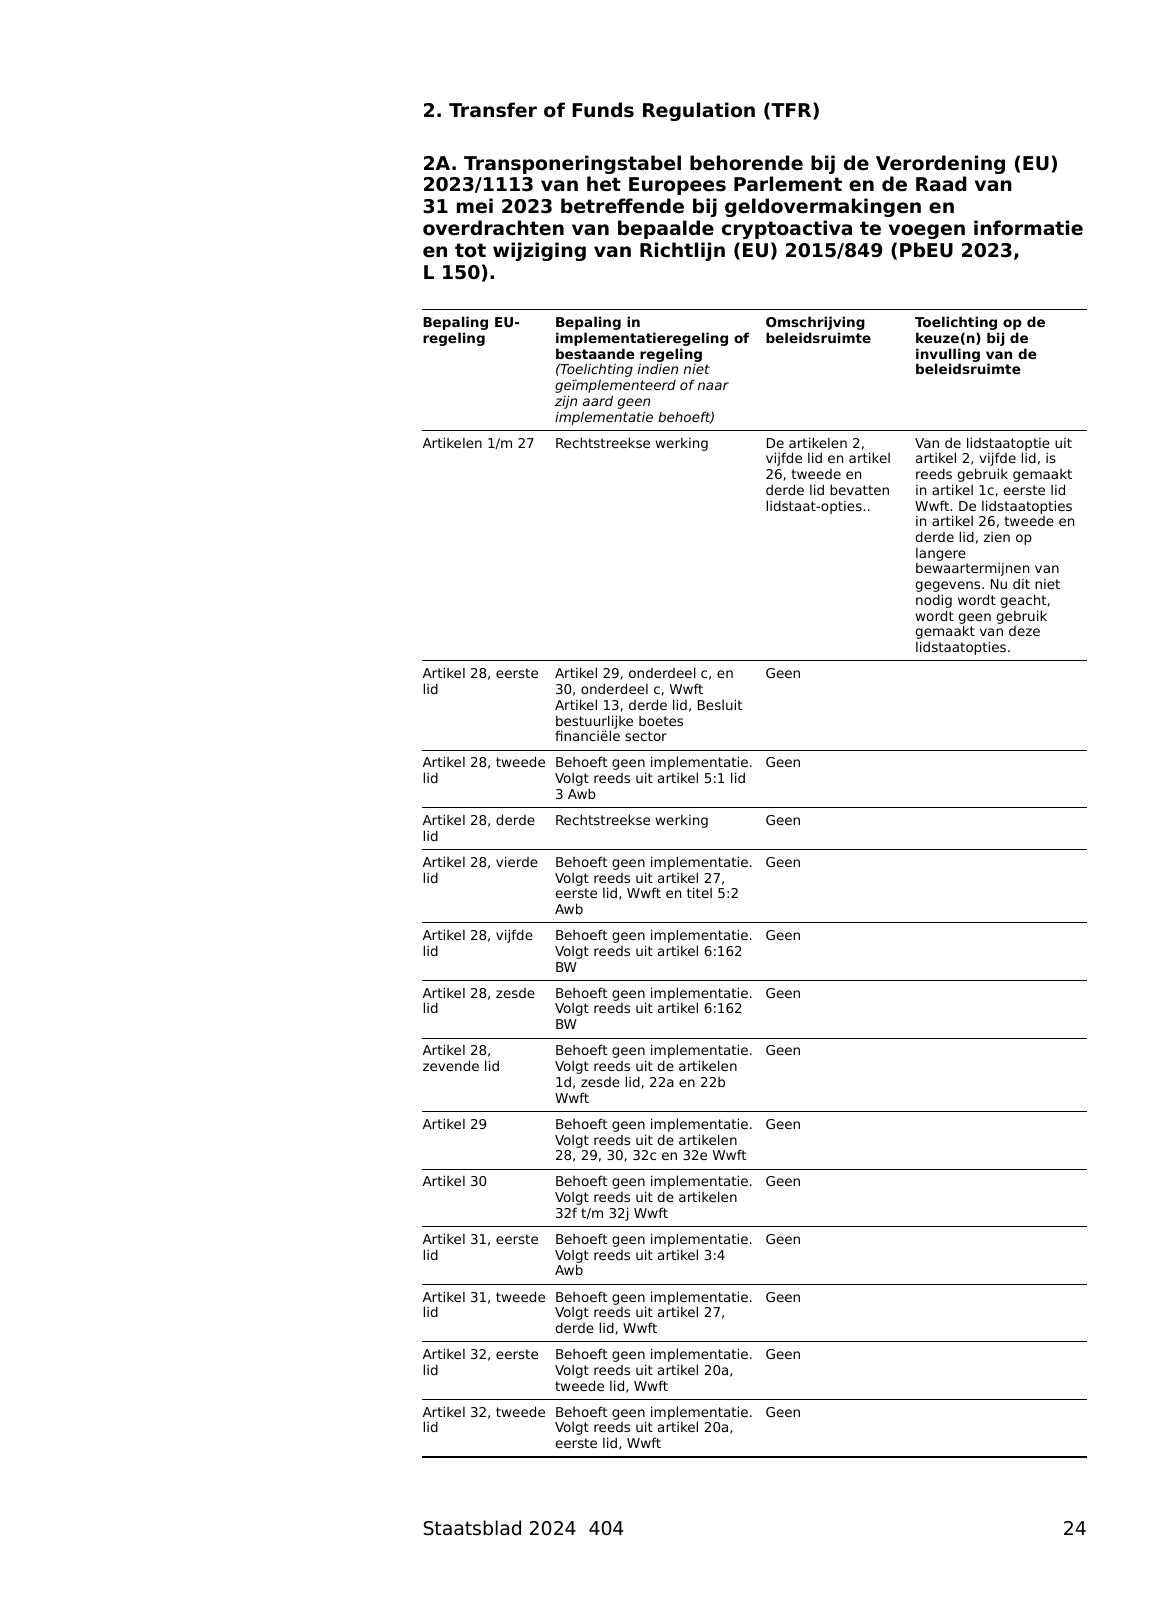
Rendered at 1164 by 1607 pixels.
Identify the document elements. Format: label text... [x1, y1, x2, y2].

table_cell Artikel 28, zesde lid [422, 981, 549, 1037]
table_cell [909, 1227, 1087, 1284]
table_cell Behoeft geen implementatie. Volgt reeds uit artikel 27, derde lid, Wwft [549, 1285, 759, 1341]
table_cell Behoeft geen implementatie. Volgt reeds uit de artikelen 28, 29, 30, 32c en 32e Wwft [549, 1112, 759, 1168]
table_cell Geen [759, 1039, 909, 1111]
table_cell Artikelen 1/m 27 [422, 431, 549, 660]
table_cell Artikel 28, derde lid [422, 808, 549, 849]
table_cell [909, 981, 1087, 1037]
table_cell De artikelen 2, vijfde lid en artikel 26, tweede en derde lid bevatten lidstaat-opties.. [759, 431, 909, 660]
table_cell [909, 751, 1087, 807]
table_cell [909, 1170, 1087, 1226]
table_cell [909, 1112, 1087, 1168]
table_cell Artikel 29, onderdeel c, en 30, onderdeel c, Wwft Artikel 13, derde lid, Besluit bestuurlijke boetes financiële sector [549, 661, 759, 749]
table_cell Rechtstreekse werking [549, 808, 759, 849]
table_cell Geen [759, 1285, 909, 1341]
table_cell Behoeft geen implementatie. Volgt reeds uit de artikelen 1d, zesde lid, 22a en 22b Wwft [549, 1039, 759, 1111]
table_cell Artikel 32, tweede lid [422, 1400, 549, 1456]
table_cell Geen [759, 1400, 909, 1456]
table_header Toelichting op de keuze(n) bij de invulling van de beleidsruimte [909, 310, 1087, 430]
subtitle 2A. Transponeringstabel behorende bij de Verordening (EU) 2023/1113 van het Europees Parlement en de Raad van 31 mei 2023 betreffende bij geldovermakingen en overdrachten van bepaalde cryptoactiva te voegen informatie en tot wijziging van Richtlijn (EU) 2015/849 (PbEU 2023, L 150). [422, 152, 1087, 284]
table_cell [909, 1285, 1087, 1341]
table_cell Behoeft geen implementatie. Volgt reeds uit artikel 27, eerste lid, Wwft en titel 5:2 Awb [549, 850, 759, 922]
table_cell [909, 923, 1087, 980]
table_cell Geen [759, 1112, 909, 1168]
table_cell Geen [759, 808, 909, 849]
table_cell Behoeft geen implementatie. Volgt reeds uit artikel 5:1 lid 3 Awb [549, 751, 759, 807]
table_cell Artikel 28, vierde lid [422, 850, 549, 922]
table_cell [909, 808, 1087, 849]
table_header Bepaling EU-regeling [422, 310, 549, 430]
table_cell Behoeft geen implementatie. Volgt reeds uit artikel 20a, tweede lid, Wwft [549, 1342, 759, 1399]
table_cell Geen [759, 1227, 909, 1284]
table_header Bepaling in implementatieregeling of bestaande regeling (Toelichting indien niet geïmplementeerd of naar zijn aard geen implementatie behoeft) [549, 310, 759, 430]
table_cell Van de lidstaatoptie uit artikel 2, vijfde lid, is reeds gebruik gemaakt in artikel 1c, eerste lid Wwft. De lidstaatopties in artikel 26, tweede en derde lid, zien op langere bewaartermijnen van gegevens. Nu dit niet nodig wordt geacht, wordt geen gebruik gemaakt van deze lidstaatopties. [909, 431, 1087, 660]
table_cell Behoeft geen implementatie. Volgt reeds uit artikel 3:4 Awb [549, 1227, 759, 1284]
table_cell Artikel 28, vijfde lid [422, 923, 549, 980]
table_cell Geen [759, 1342, 909, 1399]
table_cell Geen [759, 751, 909, 807]
table_cell Artikel 28, eerste lid [422, 661, 549, 749]
table_cell Behoeft geen implementatie. Volgt reeds uit artikel 20a, eerste lid, Wwft [549, 1400, 759, 1456]
table_cell Rechtstreekse werking [549, 431, 759, 660]
table_cell Geen [759, 923, 909, 980]
table_cell [909, 661, 1087, 749]
table_cell Artikel 28, tweede lid [422, 751, 549, 807]
table_cell Geen [759, 981, 909, 1037]
table_cell Geen [759, 1170, 909, 1226]
table_cell [909, 1342, 1087, 1399]
table_header Omschrijving beleidsruimte [759, 310, 909, 430]
table_cell [909, 1400, 1087, 1456]
table_cell Behoeft geen implementatie. Volgt reeds uit de artikelen 32f t/m 32j Wwft [549, 1170, 759, 1226]
table_cell Behoeft geen implementatie. Volgt reeds uit artikel 6:162 BW [549, 981, 759, 1037]
table_cell Artikel 31, eerste lid [422, 1227, 549, 1284]
subtitle 2. Transfer of Funds Regulation (TFR) [422, 100, 1087, 122]
table_cell Artikel 29 [422, 1112, 549, 1168]
table_cell [909, 1039, 1087, 1111]
table_cell Artikel 30 [422, 1170, 549, 1226]
table_cell Artikel 32, eerste lid [422, 1342, 549, 1399]
table_cell Geen [759, 661, 909, 749]
table_cell Geen [759, 850, 909, 922]
table_cell Artikel 31, tweede lid [422, 1285, 549, 1341]
table_cell Artikel 28, zevende lid [422, 1039, 549, 1111]
table_cell Behoeft geen implementatie. Volgt reeds uit artikel 6:162 BW [549, 923, 759, 980]
table_cell [909, 850, 1087, 922]
